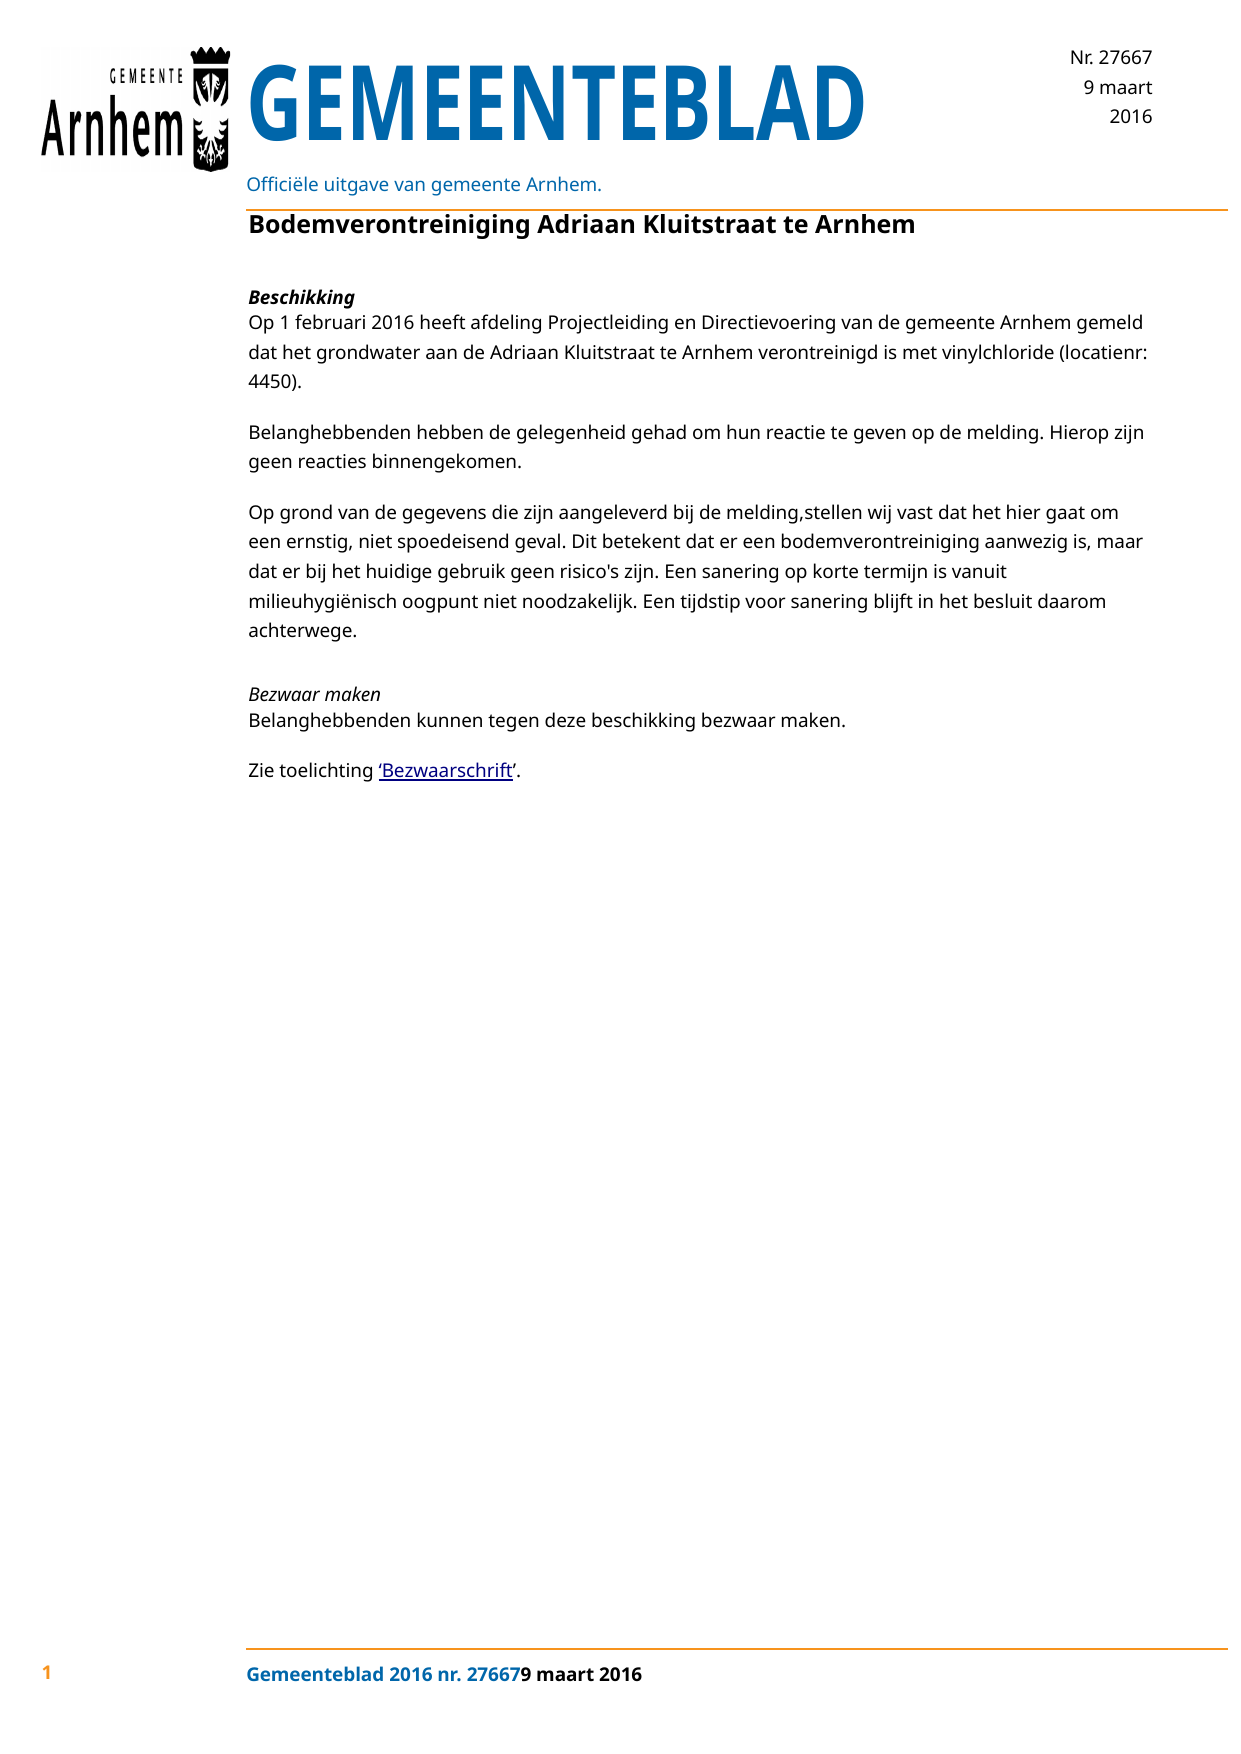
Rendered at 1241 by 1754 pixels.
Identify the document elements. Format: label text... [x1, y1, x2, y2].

text Beschikking [248, 284, 1152, 309]
picture [41, 47, 231, 172]
text Belanghebbenden hebben de gelegenheid gehad om hun reactie te geven op de melding. Hierop zijn geen reacties binnengekomen. [248, 419, 1152, 474]
text Bezwaar maken [248, 681, 1152, 707]
text Op 1 februari 2016 heeft afdeling Projectleiding en Directievoering van de gemeente Arnhem gemeld dat het grondwater aan de Adriaan Kluitstraat te Arnhem verontreinigd is met vinylchloride (locatienr: 4450). [248, 309, 1152, 394]
text Zie toelichting ‘Bezwaarschrift’. [248, 758, 1152, 783]
text Op grond van de gegevens die zijn aangeleverd bij de melding,stellen wij vast dat het hier gaat om een ernstig, niet spoedeisend geval. Dit betekent dat er een bodemverontreiniging aanwezig is, maar dat er bij het huidige gebruik geen risico's zijn. Een sanering op korte termijn is vanuit milieuhygiënisch oogpunt niet noodzakelijk. Een tijdstip voor sanering blijft in het besluit daarom achterwege. [248, 499, 1152, 643]
text Belanghebbenden kunnen tegen deze beschikking bezwaar maken. [248, 707, 1152, 733]
text Bodemverontreiniging Adriaan Kluitstraat te Arnhem [248, 211, 1152, 241]
